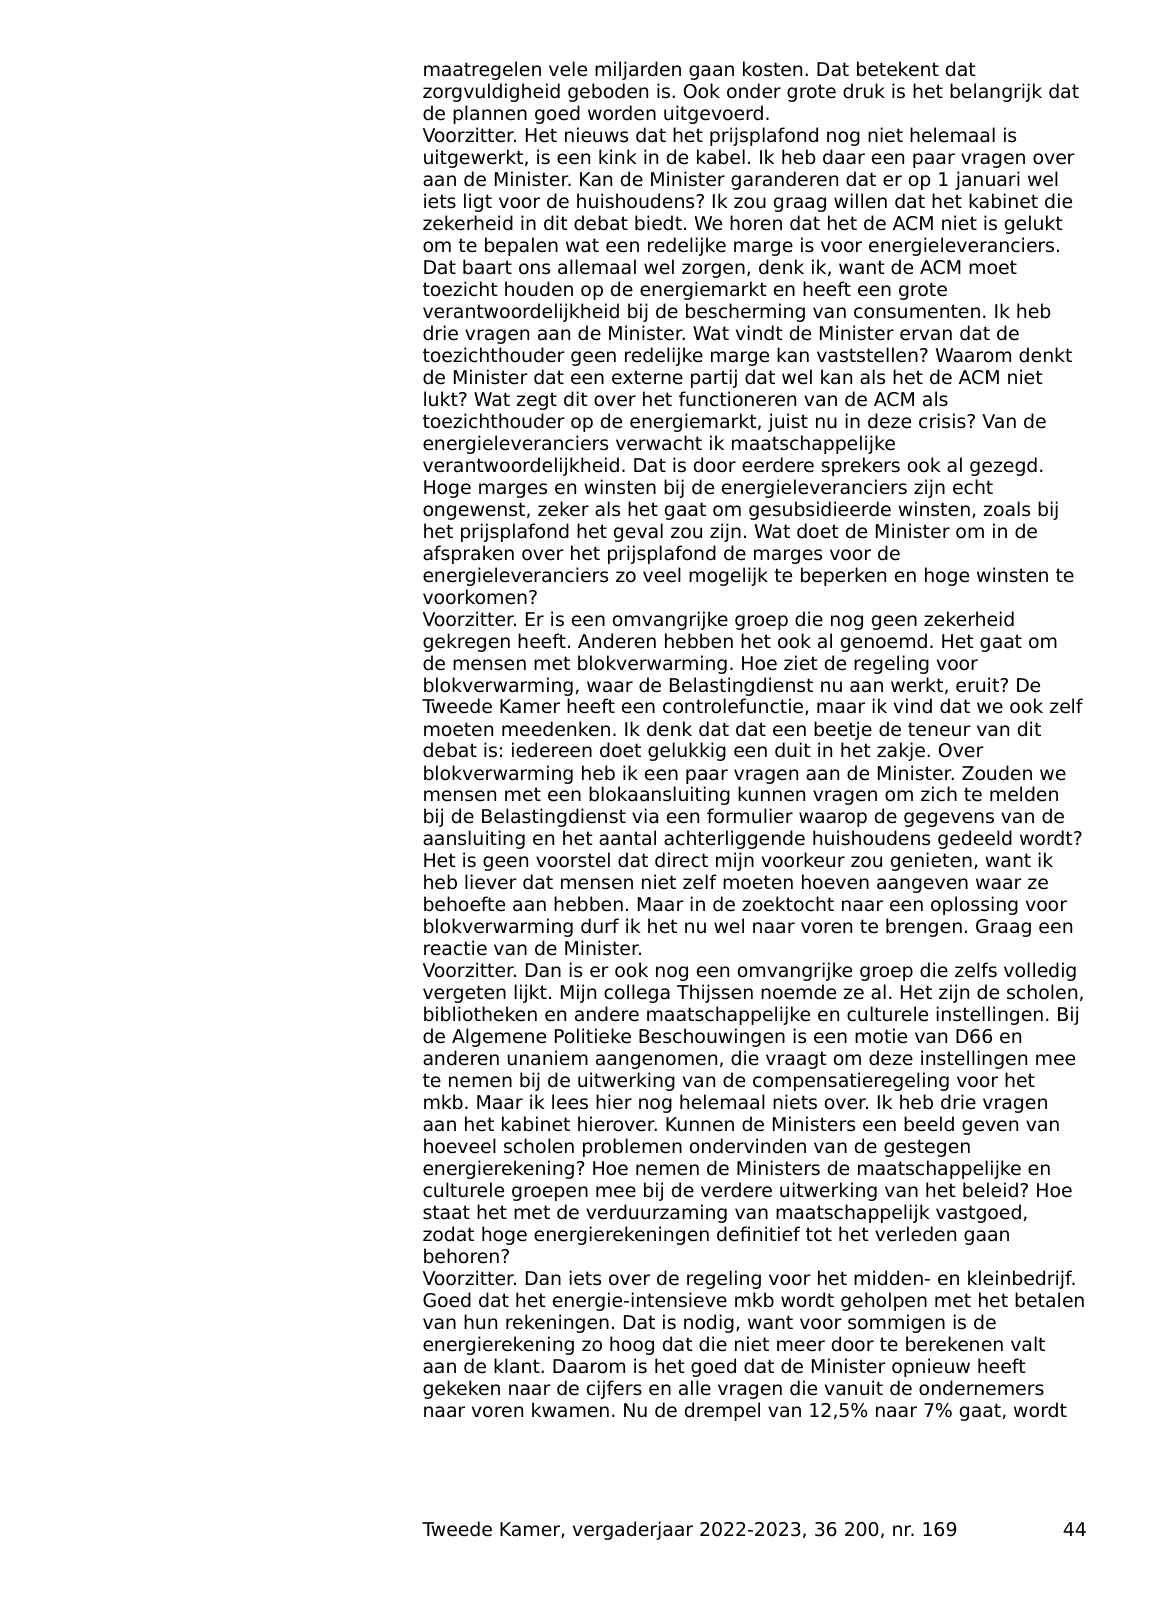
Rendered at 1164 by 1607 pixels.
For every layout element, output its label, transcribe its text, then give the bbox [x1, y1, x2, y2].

text maatregelen vele miljarden gaan kosten. Dat betekent dat zorgvuldigheid geboden is. Ook onder grote druk is het belangrijk dat de plannen goed worden uitgevoerd. [422, 59, 1087, 125]
text Voorzitter. Dan is er ook nog een omvangrijke groep die zelfs volledig vergeten lijkt. Mijn collega Thijssen noemde ze al. Het zijn de scholen, bibliotheken en andere maatschappelijke en culturele instellingen. Bij de Algemene Politieke Beschouwingen is een motie van D66 en anderen unaniem aangenomen, die vraagt om deze instellingen mee te nemen bij de uitwerking van de compensatieregeling voor het mkb. Maar ik lees hier nog helemaal niets over. Ik heb drie vragen aan het kabinet hierover. Kunnen de Ministers een beeld geven van hoeveel scholen problemen ondervinden van de gestegen energierekening? Hoe nemen de Ministers de maatschappelijke en culturele groepen mee bij de verdere uitwerking van het beleid? Hoe staat het met de verduurzaming van maatschappelijk vastgoed, zodat hoge energierekeningen definitief tot het verleden gaan behoren? [422, 960, 1087, 1268]
text Voorzitter. Het nieuws dat het prijsplafond nog niet helemaal is uitgewerkt, is een kink in de kabel. Ik heb daar een paar vragen over aan de Minister. Kan de Minister garanderen dat er op 1 januari wel iets ligt voor de huishoudens? Ik zou graag willen dat het kabinet die zekerheid in dit debat biedt. We horen dat het de ACM niet is gelukt om te bepalen wat een redelijke marge is voor energieleveranciers. Dat baart ons allemaal wel zorgen, denk ik, want de ACM moet toezicht houden op de energiemarkt en heeft een grote verantwoordelijkheid bij de bescherming van consumenten. Ik heb drie vragen aan de Minister. Wat vindt de Minister ervan dat de toezichthouder geen redelijke marge kan vaststellen? Waarom denkt de Minister dat een externe partij dat wel kan als het de ACM niet lukt? Wat zegt dit over het functioneren van de ACM als toezichthouder op de energiemarkt, juist nu in deze crisis? Van de energieleveranciers verwacht ik maatschappelijke verantwoordelijkheid. Dat is door eerdere sprekers ook al gezegd. Hoge marges en winsten bij de energieleveranciers zijn echt ongewenst, zeker als het gaat om gesubsidieerde winsten, zoals bij het prijsplafond het geval zou zijn. Wat doet de Minister om in de afspraken over het prijsplafond de marges voor de energieleveranciers zo veel mogelijk te beperken en hoge winsten te voorkomen? [422, 125, 1087, 608]
text Voorzitter. Er is een omvangrijke groep die nog geen zekerheid gekregen heeft. Anderen hebben het ook al genoemd. Het gaat om de mensen met blokverwarming. Hoe ziet de regeling voor blokverwarming, waar de Belastingdienst nu aan werkt, eruit? De Tweede Kamer heeft een controlefunctie, maar ik vind dat we ook zelf moeten meedenken. Ik denk dat dat een beetje de teneur van dit debat is: iedereen doet gelukkig een duit in het zakje. Over blokverwarming heb ik een paar vragen aan de Minister. Zouden we mensen met een blokaansluiting kunnen vragen om zich te melden bij de Belastingdienst via een formulier waarop de gegevens van de aansluiting en het aantal achterliggende huishoudens gedeeld wordt? Het is geen voorstel dat direct mijn voorkeur zou genieten, want ik heb liever dat mensen niet zelf moeten hoeven aangeven waar ze behoefte aan hebben. Maar in de zoektocht naar een oplossing voor blokverwarming durf ik het nu wel naar voren te brengen. Graag een reactie van de Minister. [422, 608, 1087, 960]
text Voorzitter. Dan iets over de regeling voor het midden- en kleinbedrijf. Goed dat het energie-intensieve mkb wordt geholpen met het betalen van hun rekeningen. Dat is nodig, want voor sommigen is de energierekening zo hoog dat die niet meer door te berekenen valt aan de klant. Daarom is het goed dat de Minister opnieuw heeft gekeken naar de cijfers en alle vragen die vanuit de ondernemers naar voren kwamen. Nu de drempel van 12,5% naar 7% gaat, wordt [422, 1268, 1087, 1422]
